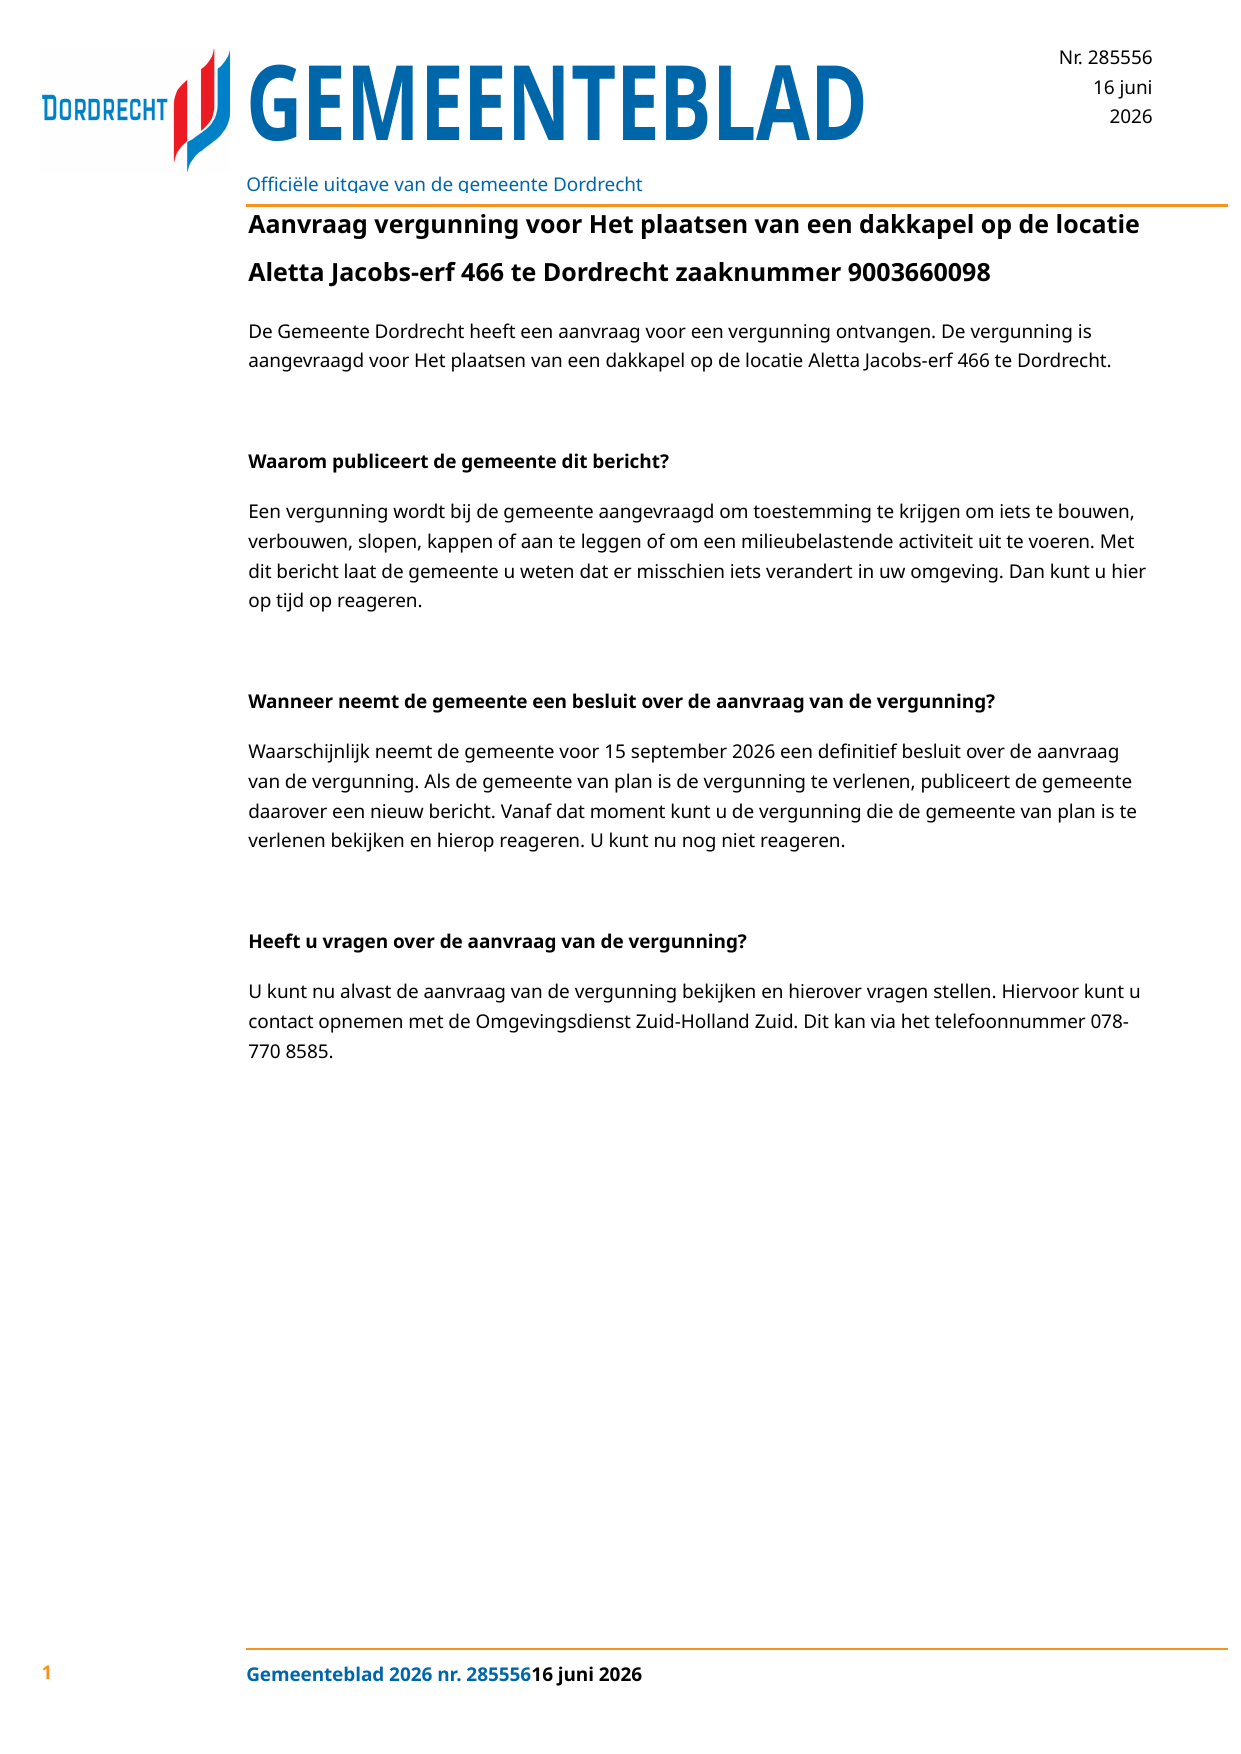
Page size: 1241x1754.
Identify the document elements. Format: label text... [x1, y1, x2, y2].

text Aanvraag vergunning voor Het plaatsen van een dakkapel op de locatie Aletta Jacobs-erf 466 te Dordrecht zaaknummer 9003660098 [248, 207, 1152, 288]
text Waarschijnlijk neemt de gemeente voor 15 september 2026 een definitief besluit over de aanvraag van de vergunning. Als de gemeente van plan is de vergunning te verlenen, publiceert de gemeente daarover een nieuw bericht. Vanaf dat moment kunt u de vergunning die de gemeente van plan is te verlenen bekijken en hierop reageren. U kunt nu nog niet reageren. [248, 739, 1152, 853]
text Waarom publiceert de gemeente dit bericht? [248, 448, 1152, 474]
text De Gemeente Dordrecht heeft een aanvraag voor een vergunning ontvangen. De vergunning is aangevraagd voor Het plaatsen van een dakkapel op de locatie Aletta Jacobs-erf 466 te Dordrecht. [248, 318, 1152, 373]
text Wanneer neemt de gemeente een besluit over de aanvraag van de vergunning? [248, 688, 1152, 714]
text Een vergunning wordt bij de gemeente aangevraagd om toestemming te krijgen om iets te bouwen, verbouwen, slopen, kappen of aan te leggen of om een milieubelastende activiteit uit te voeren. Met dit bericht laat de gemeente u weten dat er misschien iets verandert in uw omgeving. Dan kunt u hier op tijd op reageren. [248, 499, 1152, 613]
text U kunt nu alvast de aanvraag van de vergunning bekijken en hierover vragen stellen. Hiervoor kunt u contact opnemen met de Omgevingsdienst Zuid-Holland Zuid. Dit kan via het telefoonnummer 078-770 8585. [248, 979, 1152, 1064]
picture [41, 47, 231, 172]
text Heeft u vragen over de aanvraag van de vergunning? [248, 928, 1152, 954]
